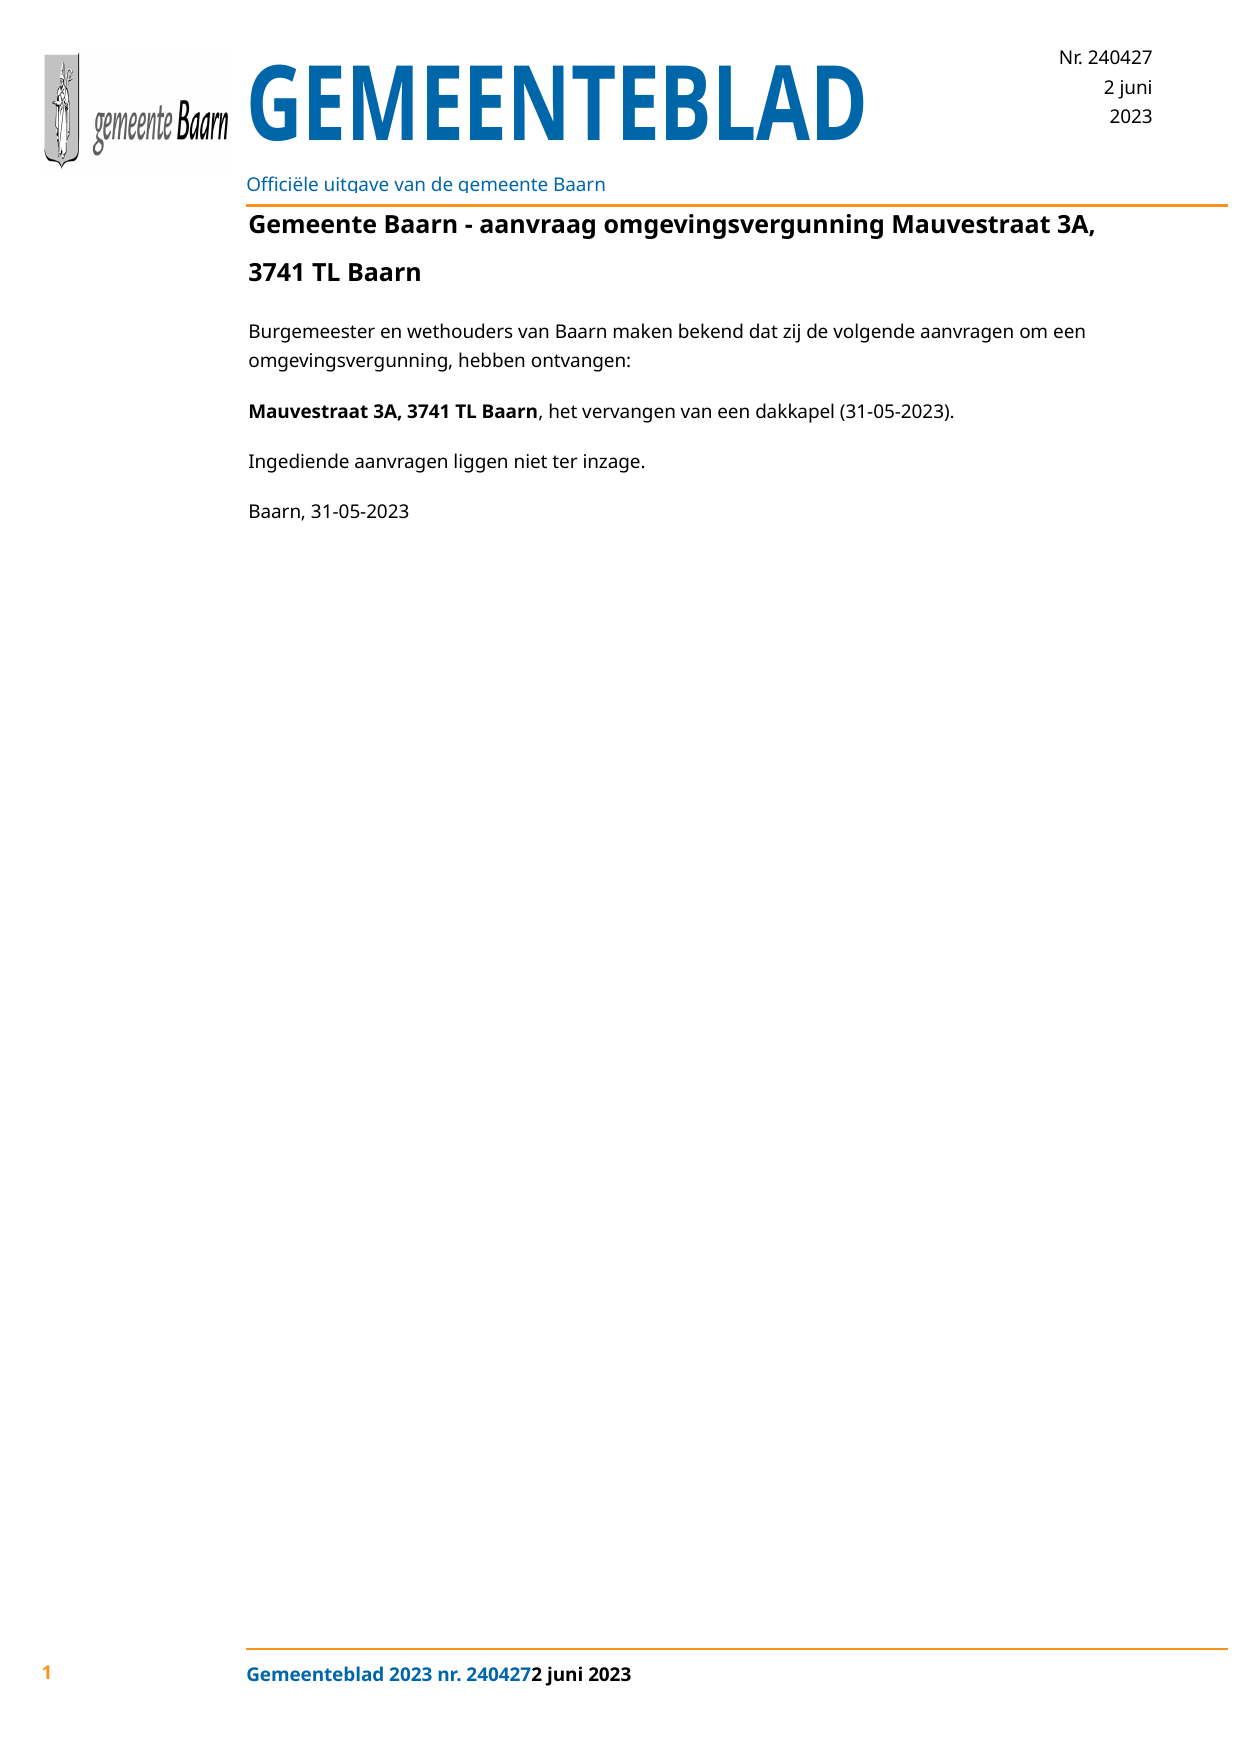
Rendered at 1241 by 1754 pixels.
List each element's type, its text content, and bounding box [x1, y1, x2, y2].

text Gemeente Baarn - aanvraag omgevingsvergunning Mauvestraat 3A, 3741 TL Baarn [248, 207, 1152, 288]
picture [41, 47, 231, 172]
text Mauvestraat 3A, 3741 TL Baarn, het vervangen van een dakkapel (31-05-2023). [248, 398, 1152, 424]
text Ingediende aanvragen liggen niet ter inzage. [248, 448, 1152, 474]
text Burgemeester en wethouders van Baarn maken bekend dat zij de volgende aanvragen om een omgevingsvergunning, hebben ontvangen: [248, 318, 1152, 373]
text Baarn, 31-05-2023 [248, 499, 1152, 524]
